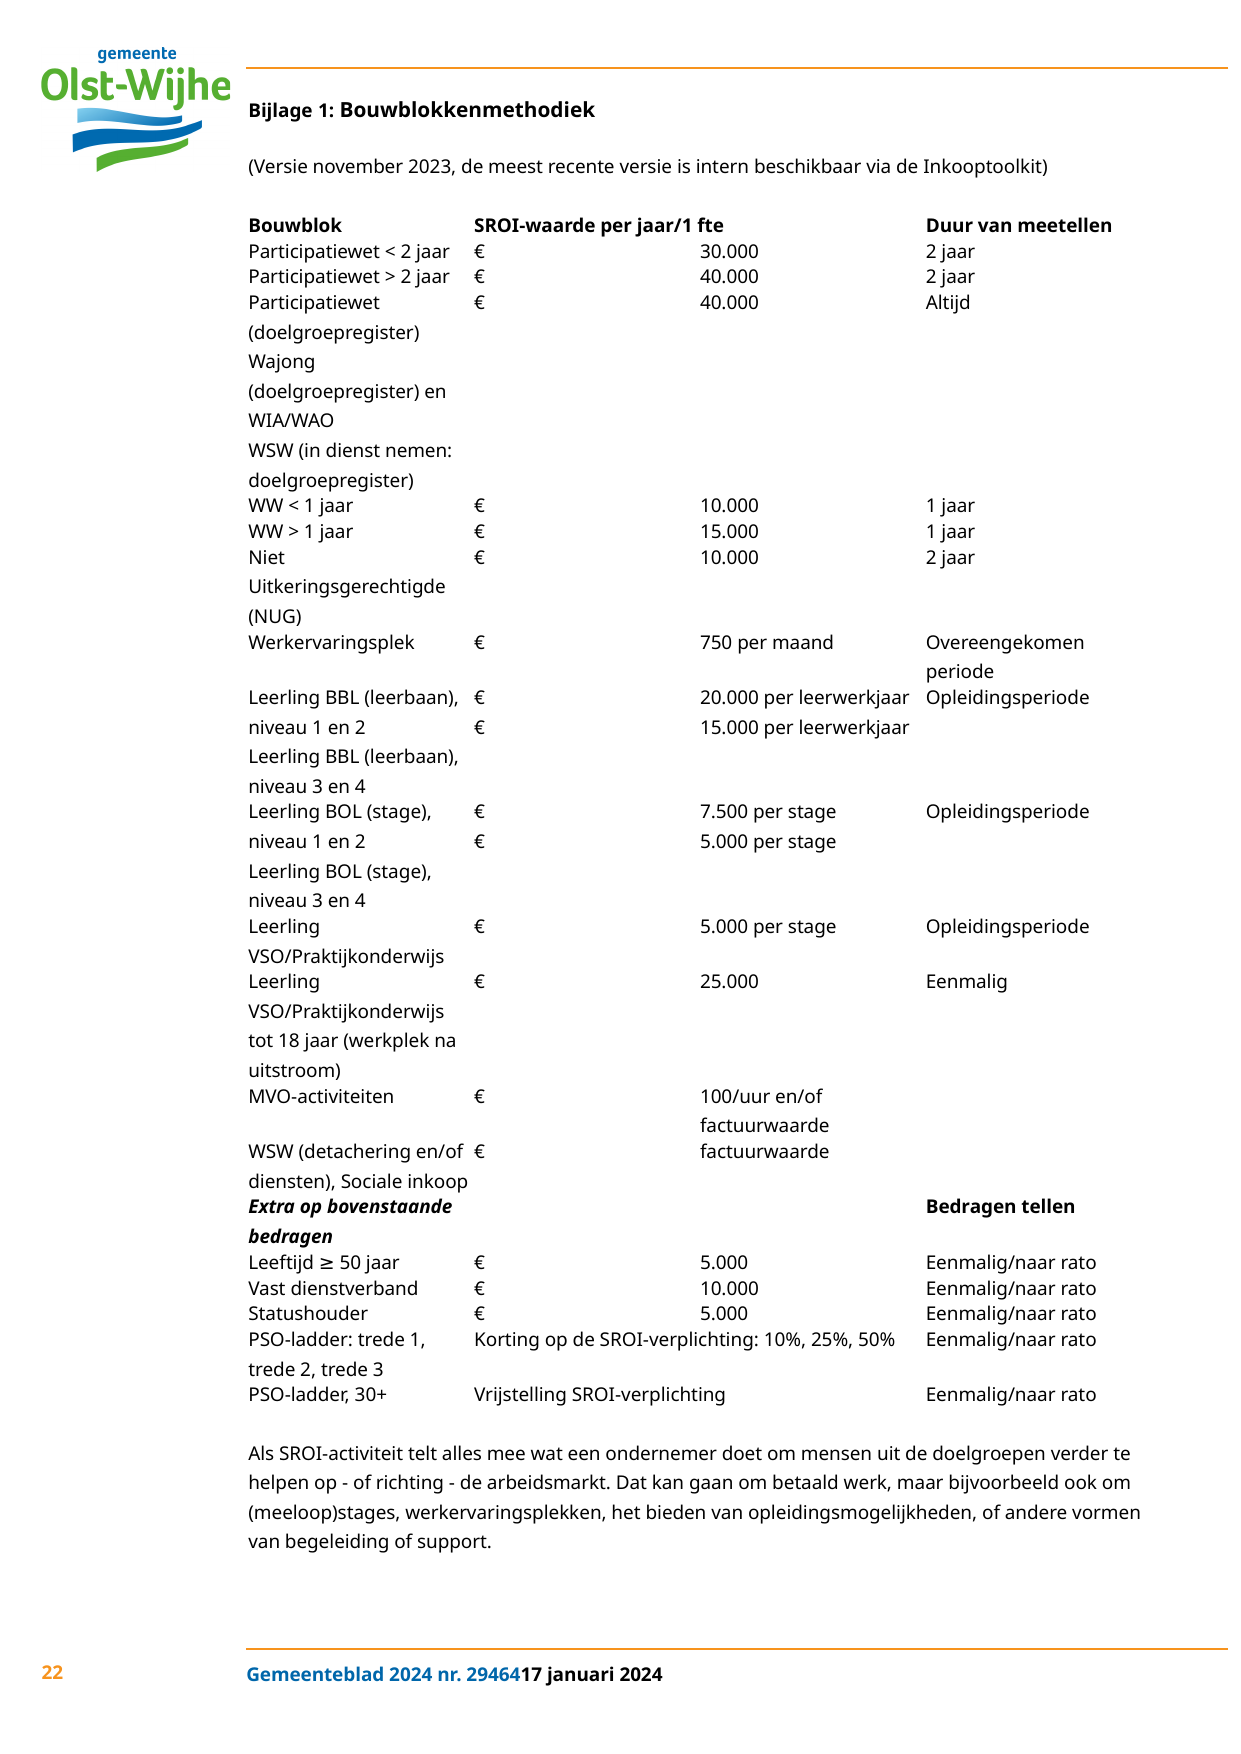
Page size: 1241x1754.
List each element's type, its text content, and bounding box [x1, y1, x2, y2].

text Als SROI-activiteit telt alles mee wat een ondernemer doet om mensen uit de doelgroepen verder te helpen op - of richting - de arbeidsmarkt. Dat kan gaan om betaald werk, maar bijvoorbeeld ook om (meeloop)stages, werkervaringsplekken, het bieden van opleidingsmogelijkheden, of andere vormen van begeleiding of support. [248, 1440, 1152, 1554]
table_cell € [474, 238, 700, 264]
table_cell 25.000 [700, 969, 926, 1083]
table_cell € [474, 1300, 700, 1326]
table_cell 100/uur en/of factuurwaarde [700, 1083, 926, 1138]
table_cell [926, 1138, 1152, 1194]
table_cell Altijd [926, 289, 1152, 493]
table_cell Eenmalig/naar rato [926, 1381, 1152, 1407]
table_cell Eenmalig/naar rato [926, 1275, 1152, 1300]
table_cell PSO-ladder, 30+ [248, 1381, 474, 1407]
table_cell WW < 1 jaar [248, 493, 474, 518]
table_cell [474, 1194, 926, 1249]
table_cell € [474, 493, 700, 518]
table_cell Overeengekomen periode [926, 629, 1152, 684]
table_cell Korting op de SROI-verplichting: 10%, 25%, 50% [474, 1326, 926, 1381]
table_cell Werkervaringsplek [248, 629, 474, 684]
table_cell 10.000 [700, 493, 926, 518]
table_cell 40.000 [700, 264, 926, 289]
table_cell Participatiewet > 2 jaar [248, 264, 474, 289]
table_cell factuurwaarde [700, 1138, 926, 1194]
table_cell [926, 1083, 1152, 1138]
table_cell Leerling BBL (leerbaan), niveau 1 en 2 Leerling BBL (leerbaan), niveau 3 en 4 [248, 684, 474, 799]
table_cell 20.000 per leerwerkjaar 15.000 per leerwerkjaar [700, 684, 926, 799]
table_cell 2 jaar [926, 544, 1152, 629]
table_cell € [474, 1083, 700, 1138]
table_cell € [474, 1249, 700, 1275]
table_cell 1 jaar [926, 518, 1152, 544]
table_cell Extra op bovenstaande bedragen [248, 1194, 474, 1249]
table_cell 1 jaar [926, 493, 1152, 518]
table_cell 5.000 [700, 1249, 926, 1275]
table_cell Eenmalig/naar rato [926, 1326, 1152, 1381]
table_cell 5.000 [700, 1300, 926, 1326]
table_cell MVO-activiteiten [248, 1083, 474, 1138]
table_cell € € [474, 799, 700, 913]
table_cell 30.000 [700, 238, 926, 264]
table_cell 2 jaar [926, 264, 1152, 289]
table_cell 2 jaar [926, 238, 1152, 264]
table_cell Statushouder [248, 1300, 474, 1326]
table_cell 5.000 per stage [700, 913, 926, 968]
table_cell Leerling VSO/Praktijkonderwijs tot 18 jaar (werkplek na uitstroom) [248, 969, 474, 1083]
table_cell Leerling VSO/Praktijkonderwijs [248, 913, 474, 968]
table_header Bouwblok [248, 212, 474, 238]
table_cell Eenmalig/naar rato [926, 1300, 1152, 1326]
table_cell 10.000 [700, 1275, 926, 1300]
table_header SROI-waarde per jaar/1 fte [474, 212, 926, 238]
table_cell Bedragen tellen [926, 1194, 1152, 1249]
table_cell PSO-ladder: trede 1, trede 2, trede 3 [248, 1326, 474, 1381]
table_cell Opleidingsperiode [926, 913, 1152, 968]
table_cell € [474, 1138, 700, 1194]
table_cell 15.000 [700, 518, 926, 544]
table_cell 7.500 per stage 5.000 per stage [700, 799, 926, 913]
table_cell Vrijstelling SROI-verplichting [474, 1381, 926, 1407]
table_cell € [474, 264, 700, 289]
table_cell Eenmalig/naar rato [926, 1249, 1152, 1275]
table_cell € [474, 629, 700, 684]
text (Versie november 2023, de meest recente versie is intern beschikbaar via de Inkooptoolkit) [248, 153, 1152, 179]
table_cell € € [474, 684, 700, 799]
table_cell WSW (detachering en/of diensten), Sociale inkoop [248, 1138, 474, 1194]
table_cell Niet Uitkeringsgerechtigde (NUG) [248, 544, 474, 629]
table_cell € [474, 518, 700, 544]
table_cell € [474, 913, 700, 968]
table_cell € [474, 544, 700, 629]
table_cell Participatiewet < 2 jaar [248, 238, 474, 264]
table_cell Vast dienstverband [248, 1275, 474, 1300]
table_cell Opleidingsperiode [926, 684, 1152, 799]
picture [41, 47, 231, 172]
table_cell 40.000 [700, 289, 926, 493]
table_cell WW > 1 jaar [248, 518, 474, 544]
table_cell Leeftijd ≥ 50 jaar [248, 1249, 474, 1275]
text Bijlage 1: Bouwblokkenmethodiek [248, 95, 1152, 123]
table_cell 10.000 [700, 544, 926, 629]
table_cell 750 per maand [700, 629, 926, 684]
table_cell Participatiewet (doelgroepregister) Wajong (doelgroepregister) en WIA/WAO WSW (in dienst nemen: doelgroepregister) [248, 289, 474, 493]
table_cell Opleidingsperiode [926, 799, 1152, 913]
table_cell € [474, 289, 700, 493]
table_cell Leerling BOL (stage), niveau 1 en 2 Leerling BOL (stage), niveau 3 en 4 [248, 799, 474, 913]
table_cell € [474, 969, 700, 1083]
table_cell Eenmalig [926, 969, 1152, 1083]
table_header Duur van meetellen [926, 212, 1152, 238]
table_cell € [474, 1275, 700, 1300]
